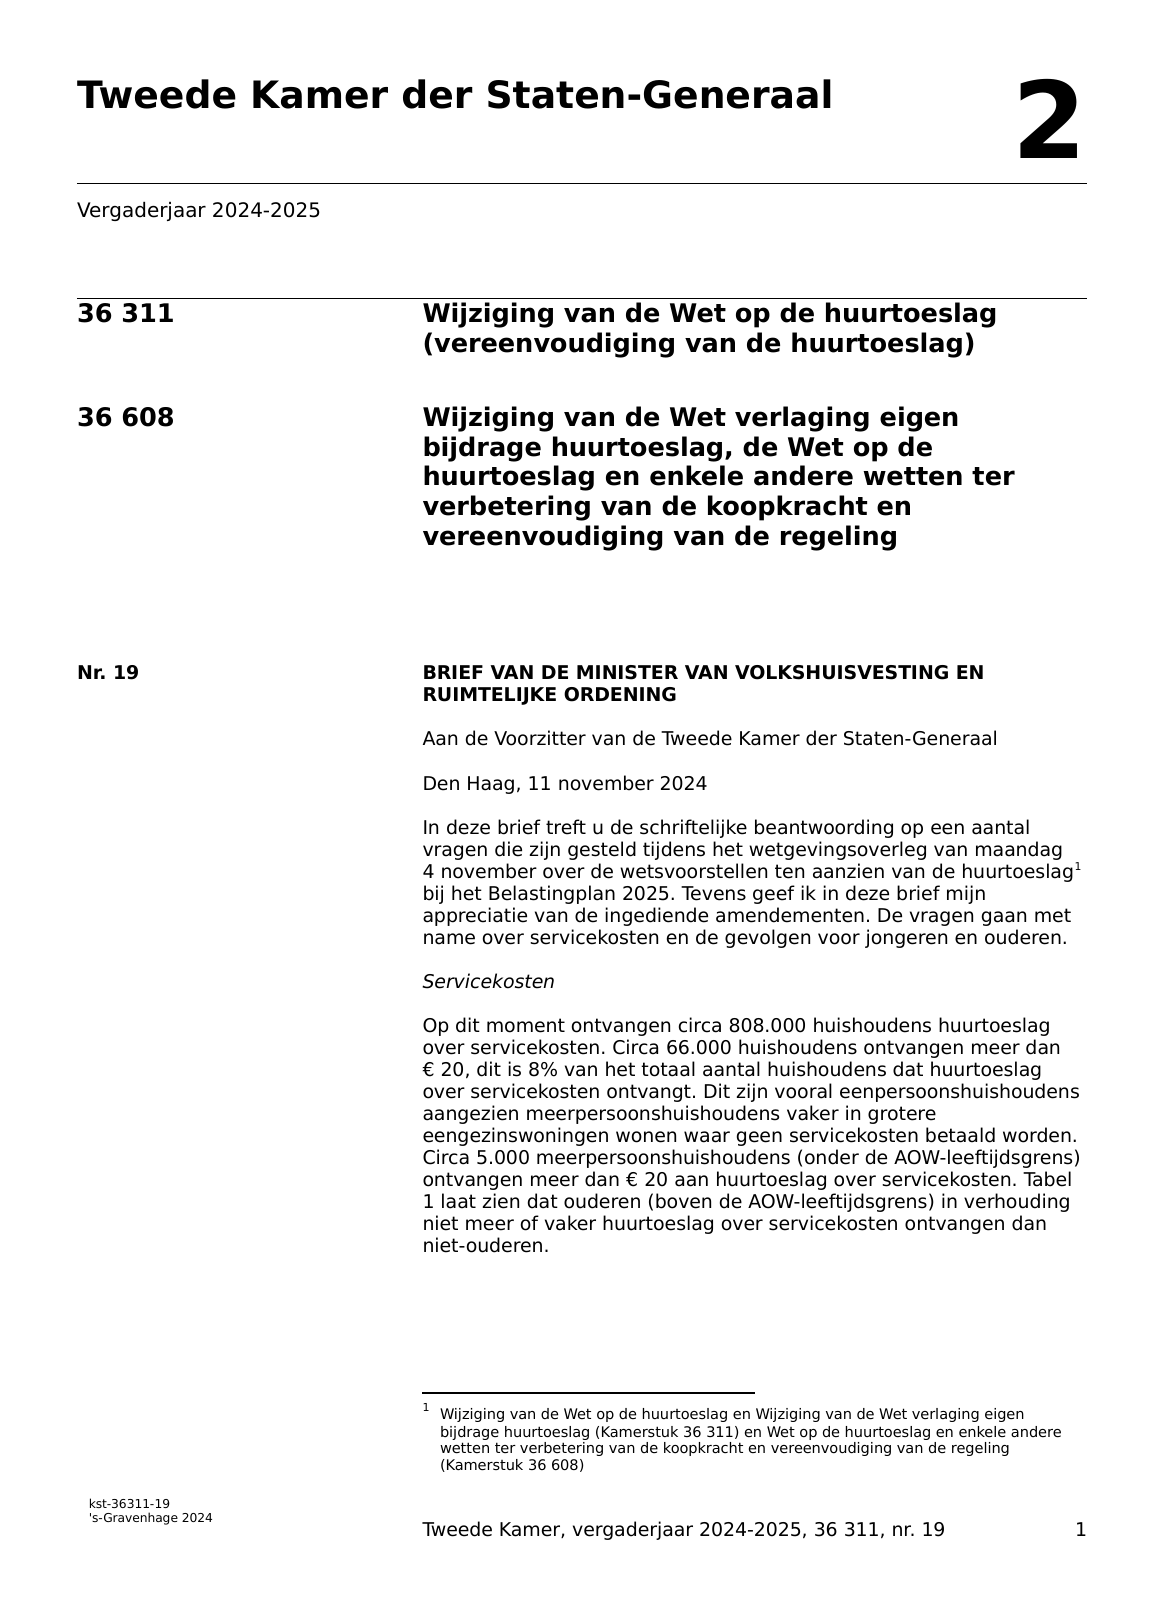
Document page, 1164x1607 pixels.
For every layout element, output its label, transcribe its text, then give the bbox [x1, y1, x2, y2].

text In deze brief treft u de schriftelijke beantwoording op een aantal vragen die zijn gesteld tijdens het wetgevingsoverleg van maandag 4 november over de wetsvoorstellen ten aanzien van de huurtoeslag bij het Belastingplan 2025. Tevens geef ik in deze brief mijn appreciatie van de ingediende amendementen. De vragen gaan met name over servicekosten en de gevolgen voor jongeren en ouderen. [422, 817, 1087, 948]
text Den Haag, 11 november 2024 [422, 772, 1087, 794]
text Aan de Voorzitter van de Tweede Kamer der Staten-Generaal [422, 728, 1087, 750]
subtitle Nr. 19 BRIEF VAN DE MINISTER VAN VOLKSHUISVESTING EN RUIMTELIJKE ORDENING [77, 662, 1087, 706]
text kst-36311-19 [88, 1497, 323, 1511]
subtitle 36 608 Wijziging van de Wet verlaging eigen bijdrage huurtoeslag, de Wet op de huurtoeslag en enkele andere wetten ter verbetering van de koopkracht en vereenvoudiging van de regeling [77, 403, 1087, 551]
text Wijziging van de Wet op de huurtoeslag en Wijziging van de Wet verlaging eigen bijdrage huurtoeslag (Kamerstuk 36 311) en Wet op de huurtoeslag en enkele andere wetten ter verbetering van de koopkracht en vereenvoudiging van de regeling (Kamerstuk 36 608) [422, 1402, 1087, 1474]
table_header 2 [886, 59, 1087, 183]
text Op dit moment ontvangen circa 808.000 huishoudens huurtoeslag over servicekosten. Circa 66.000 huishoudens ontvangen meer dan € 20, dit is 8% van het totaal aantal huishoudens dat huurtoeslag over servicekosten ontvangt. Dit zijn vooral eenpersoonshuishoudens aangezien meerpersoonshuishoudens vaker in grotere eengezinswoningen wonen waar geen servicekosten betaald worden. Circa 5.000 meerpersoonshuishoudens (onder de AOW-leeftijdsgrens) ontvangen meer dan € 20 aan huurtoeslag over servicekosten. Tabel 1 laat zien dat ouderen (boven de AOW-leeftijdsgrens) in verhouding niet meer of vaker huurtoeslag over servicekosten ontvangen dan niet-ouderen. [422, 1015, 1087, 1257]
table_cell Vergaderjaar 2024-2025 [77, 184, 1087, 298]
subtitle 36 311 Wijziging van de Wet op de huurtoeslag (vereenvoudiging van de huurtoeslag) [77, 299, 1087, 358]
subtitle Servicekosten [422, 971, 1087, 993]
table_header Tweede Kamer der Staten-Generaal [77, 59, 886, 183]
text 's-Gravenhage 2024 [88, 1511, 323, 1525]
